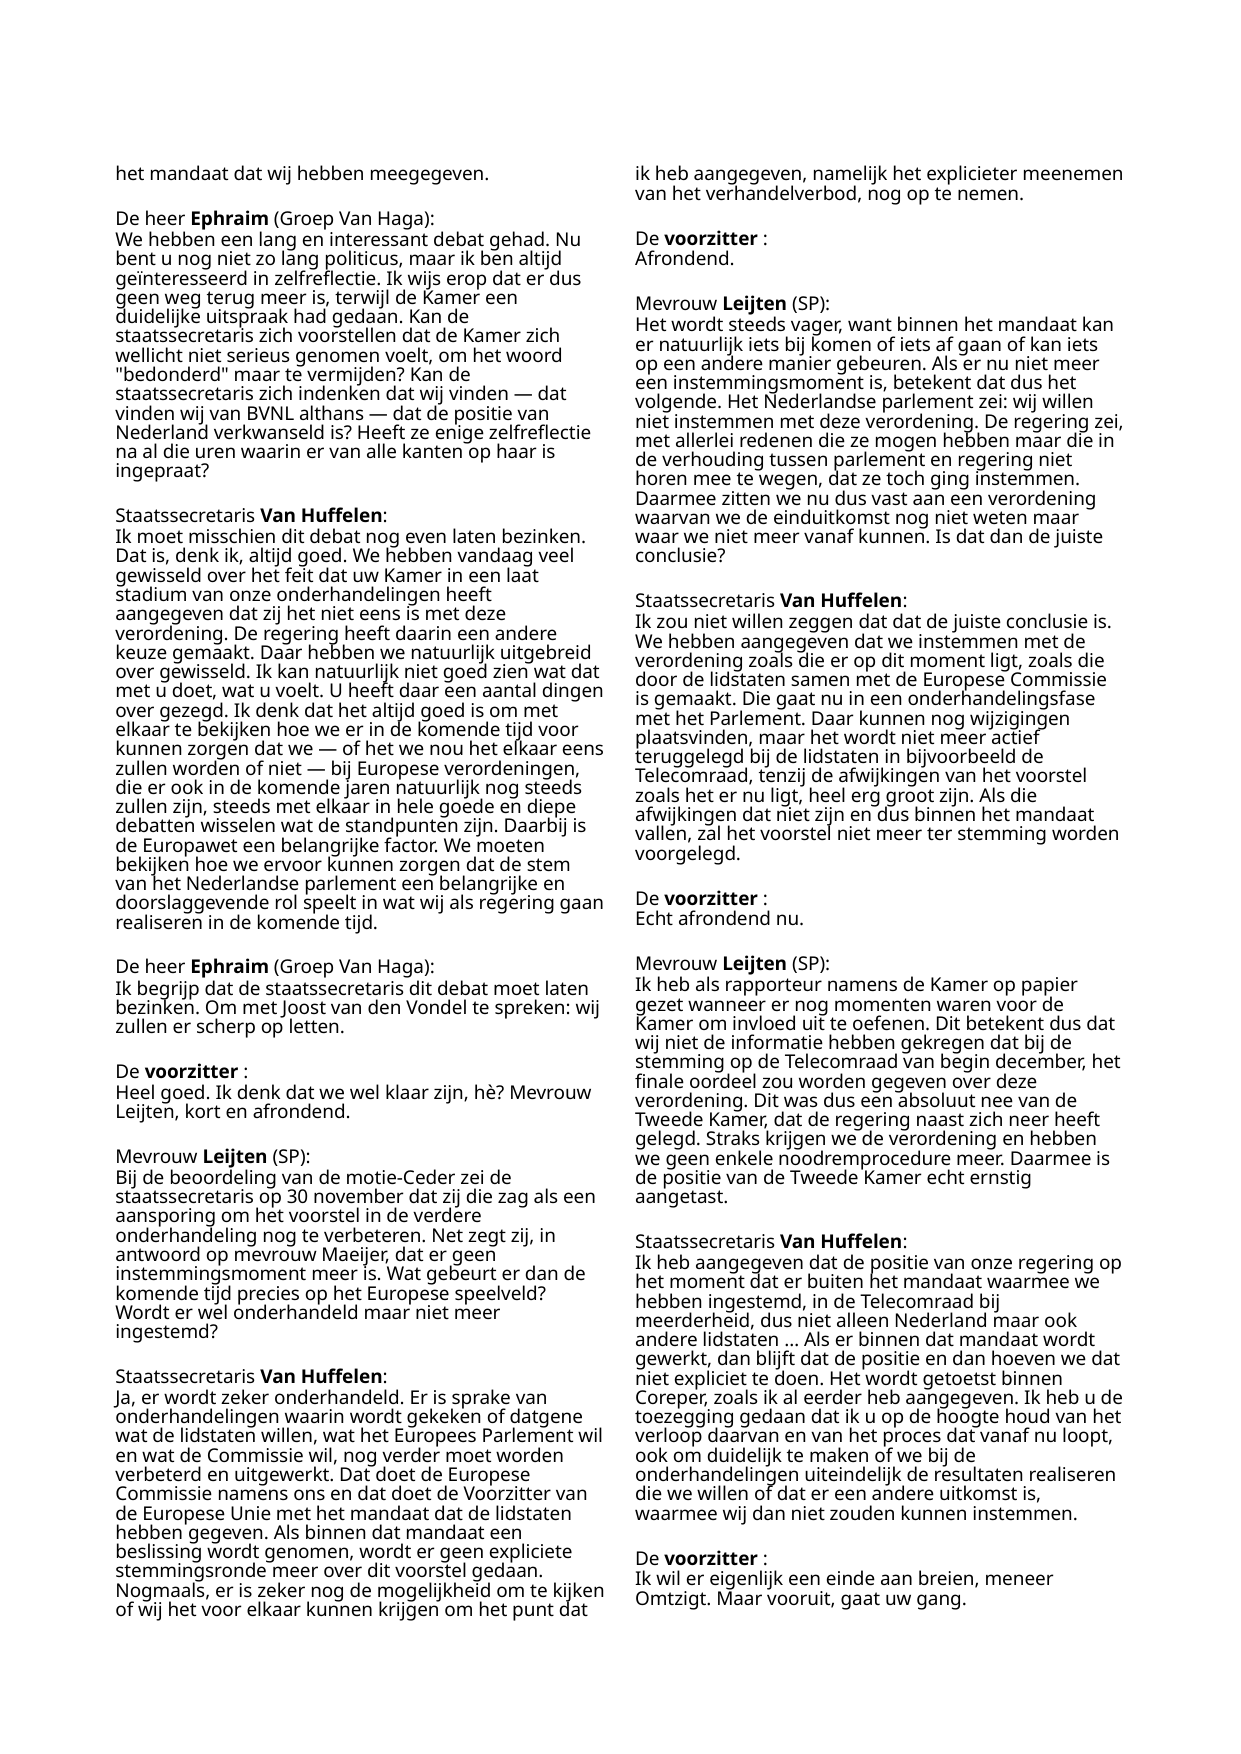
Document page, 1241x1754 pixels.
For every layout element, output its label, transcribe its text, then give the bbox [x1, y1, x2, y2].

text De voorzitter : [635, 1545, 1125, 1570]
text Staatssecretaris Van Huffelen: [115, 1363, 605, 1389]
text Mevrouw Leijten (SP): [115, 1143, 605, 1169]
text Ik begrijp dat de staatssecretaris dit debat moet laten bezinken. Om met Joost van den Vondel te spreken: wij zullen er scherp op letten. [115, 979, 605, 1037]
text Echt afrondend nu. [635, 910, 1125, 930]
text De voorzitter : [635, 885, 1125, 910]
text Ik heb aangegeven dat de positie van onze regering op het moment dat er buiten het mandaat waarmee we hebben ingestemd, in de Telecomraad bij meerderheid, dus niet alleen Nederland maar ook andere lidstaten … Als er binnen dat mandaat wordt gewerkt, dan blijft dat de positie en dan hoeven we dat niet expliciet te doen. Het wordt getoetst binnen Coreper, zoals ik al eerder heb aangegeven. Ik heb u de toezegging gedaan dat ik u op de hoogte houd van het verloop daarvan en van het proces dat vanaf nu loopt, ook om duidelijk te maken of we bij de onderhandelingen uiteindelijk de resultaten realiseren die we willen of dat er een andere uitkomst is, waarmee wij dan niet zouden kunnen instemmen. [635, 1254, 1125, 1524]
text Ik zou niet willen zeggen dat dat de juiste conclusie is. We hebben aangegeven dat we instemmen met de verordening zoals die er op dit moment ligt, zoals die door de lidstaten samen met de Europese Commissie is gemaakt. Die gaat nu in een onderhandelingsfase met het Parlement. Daar kunnen nog wijzigingen plaatsvinden, maar het wordt niet meer actief teruggelegd bij de lidstaten in bijvoorbeeld de Telecomraad, tenzij de afwijkingen van het voorstel zoals het er nu ligt, heel erg groot zijn. Als die afwijkingen dat niet zijn en dus binnen het mandaat vallen, zal het voorstel niet meer ter stemming worden voorgelegd. [635, 613, 1125, 864]
text Staatssecretaris Van Huffelen: [635, 588, 1125, 613]
text De heer Ephraim (Groep Van Haga): [115, 205, 605, 231]
text De heer Ephraim (Groep Van Haga): [115, 954, 605, 979]
text Heel goed. Ik denk dat we wel klaar zijn, hè? Mevrouw Leijten, kort en afrondend. [115, 1084, 605, 1122]
text Mevrouw Leijten (SP): [635, 291, 1125, 316]
text We hebben een lang en interessant debat gehad. Nu bent u nog niet zo lang politicus, maar ik ben altijd geïnteresseerd in zelfreflectie. Ik wijs erop dat er dus geen weg terug meer is, terwijl de Kamer een duidelijke uitspraak had gedaan. Kan de staatssecretaris zich voorstellen dat de Kamer zich wellicht niet serieus genomen voelt, om het woord "bedonderd" maar te vermijden? Kan de staatssecretaris zich indenken dat wij vinden — dat vinden wij van BVNL althans — dat de positie van Nederland verkwanseld is? Heeft ze enige zelfreflectie na al die uren waarin er van alle kanten op haar is ingepraat? [115, 231, 605, 482]
text Ik moet misschien dit debat nog even laten bezinken. Dat is, denk ik, altijd goed. We hebben vandaag veel gewisseld over het feit dat uw Kamer in een laat stadium van onze onderhandelingen heeft aangegeven dat zij het niet eens is met deze verordening. De regering heeft daarin een andere keuze gemaakt. Daar hebben we natuurlijk uitgebreid over gewisseld. Ik kan natuurlijk niet goed zien wat dat met u doet, wat u voelt. U heeft daar een aantal dingen over gezegd. Ik denk dat het altijd goed is om met elkaar te bekijken hoe we er in de komende tijd voor kunnen zorgen dat we — of het we nou het elkaar eens zullen worden of niet — bij Europese verordeningen, die er ook in de komende jaren natuurlijk nog steeds zullen zijn, steeds met elkaar in hele goede en diepe debatten wisselen wat de standpunten zijn. Daarbij is de Europawet een belangrijke factor. We moeten bekijken hoe we ervoor kunnen zorgen dat de stem van het Nederlandse parlement een belangrijke en doorslaggevende rol speelt in wat wij als regering gaan realiseren in de komende tijd. [115, 528, 605, 933]
text Mevrouw Leijten (SP): [635, 951, 1125, 976]
text ik heb aangegeven, namelijk het explicieter meenemen van het verhandelverbod, nog op te nemen. [635, 165, 1125, 204]
text Staatssecretaris Van Huffelen: [115, 502, 605, 528]
text De voorzitter : [115, 1058, 605, 1084]
text Afrondend. [635, 250, 1125, 270]
text Het wordt steeds vager, want binnen het mandaat kan er natuurlijk iets bij komen of iets af gaan of kan iets op een andere manier gebeuren. Als er nu niet meer een instemmingsmoment is, betekent dat dus het volgende. Het Nederlandse parlement zei: wij willen niet instemmen met deze verordening. De regering zei, met allerlei redenen die ze mogen hebben maar die in de verhouding tussen parlement en regering niet horen mee te wegen, dat ze toch ging instemmen. Daarmee zitten we nu dus vast aan een verordening waarvan we de einduitkomst nog niet weten maar waar we niet meer vanaf kunnen. Is dat dan de juiste conclusie? [635, 316, 1125, 567]
text Ik wil er eigenlijk een einde aan breien, meneer Omtzigt. Maar vooruit, gaat uw gang. [635, 1570, 1125, 1609]
text het mandaat dat wij hebben meegegeven. [115, 165, 605, 184]
text Bij de beoordeling van de motie-Ceder zei de staatssecretaris op 30 november dat zij die zag als een aansporing om het voorstel in de verdere onderhandeling nog te verbeteren. Net zegt zij, in antwoord op mevrouw Maeijer, dat er geen instemmingsmoment meer is. Wat gebeurt er dan de komende tijd precies op het Europese speelveld? Wordt er wel onderhandeld maar niet meer ingestemd? [115, 1169, 605, 1342]
text Ik heb als rapporteur namens de Kamer op papier gezet wanneer er nog momenten waren voor de Kamer om invloed uit te oefenen. Dit betekent dus dat wij niet de informatie hebben gekregen dat bij de stemming op de Telecomraad van begin december, het finale oordeel zou worden gegeven over deze verordening. Dit was dus een absoluut nee van de Tweede Kamer, dat de regering naast zich neer heeft gelegd. Straks krijgen we de verordening en hebben we geen enkele noodremprocedure meer. Daarmee is de positie van de Tweede Kamer echt ernstig aangetast. [635, 976, 1125, 1207]
text Staatssecretaris Van Huffelen: [635, 1228, 1125, 1254]
text Ja, er wordt zeker onderhandeld. Er is sprake van onderhandelingen waarin wordt gekeken of datgene wat de lidstaten willen, wat het Europees Parlement wil en wat de Commissie wil, nog verder moet worden verbeterd en uitgewerkt. Dat doet de Europese Commissie namens ons en dat doet de Voorzitter van de Europese Unie met het mandaat dat de lidstaten hebben gegeven. Als binnen dat mandaat een beslissing wordt genomen, wordt er geen expliciete stemmingsronde meer over dit voorstel gedaan. Nogmaals, er is zeker nog de mogelijkheid om te kijken of wij het voor elkaar kunnen krijgen om het punt dat [115, 1389, 605, 1620]
text De voorzitter : [635, 225, 1125, 250]
